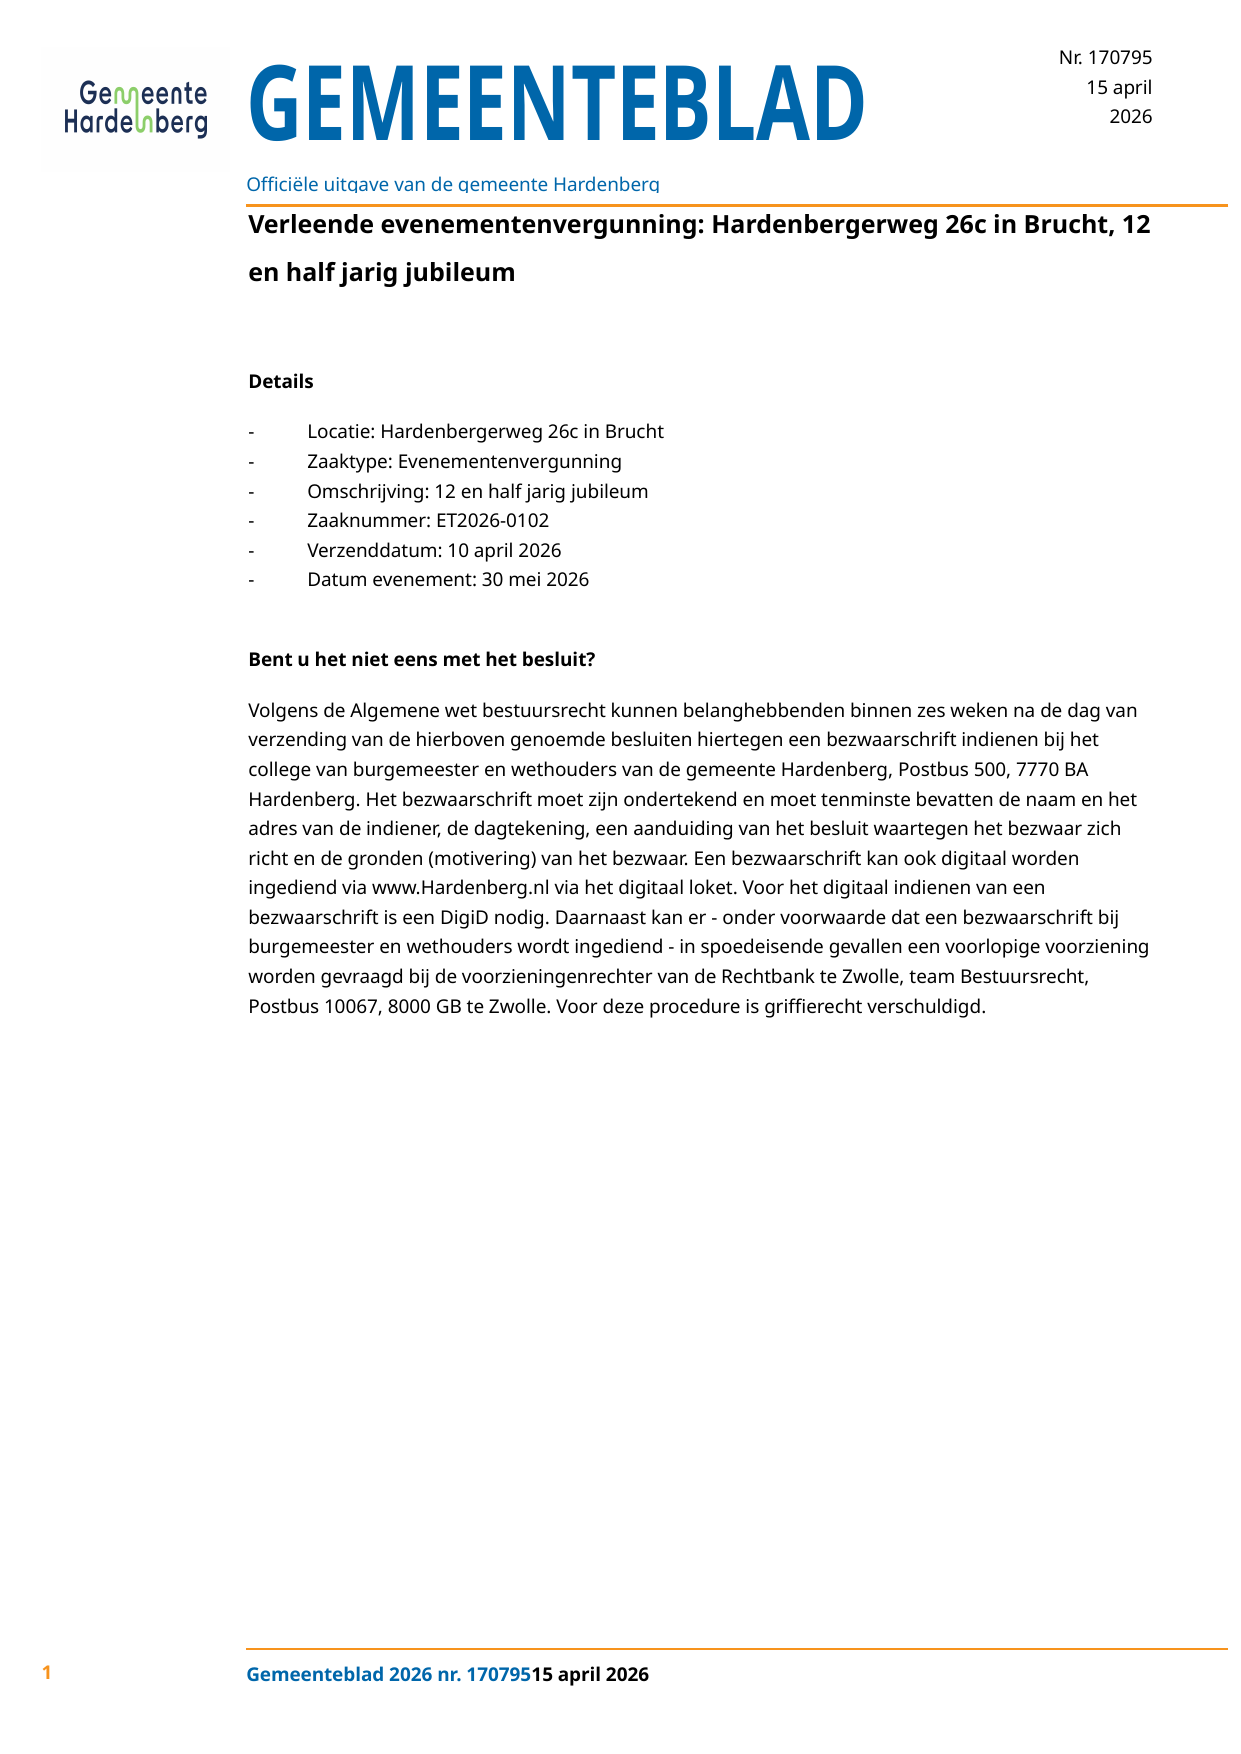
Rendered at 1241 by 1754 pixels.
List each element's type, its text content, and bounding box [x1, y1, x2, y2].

list Datum evenement: 30 mei 2026 [248, 567, 1152, 592]
text Verleende evenementenvergunning: Hardenbergerweg 26c in Brucht, 12 en half jarig jubileum [248, 207, 1152, 288]
text Bent u het niet eens met het besluit? [248, 647, 1152, 672]
list Locatie: Hardenbergerweg 26c in Brucht [248, 419, 1152, 444]
text Details [248, 368, 1152, 394]
list Zaaktype: Evenementenvergunning [248, 448, 1152, 474]
list Zaaknummer: ET2026-0102 [248, 507, 1152, 533]
list Omschrijving: 12 en half jarig jubileum [248, 478, 1152, 504]
picture [41, 47, 231, 172]
list Verzenddatum: 10 april 2026 [248, 537, 1152, 563]
text Volgens de Algemene wet bestuursrecht kunnen belanghebbenden binnen zes weken na de dag van verzending van de hierboven genoemde besluiten hiertegen een bezwaarschrift indienen bij het college van burgemeester en wethouders van de gemeente Hardenberg, Postbus 500, 7770 BA Hardenberg. Het bezwaarschrift moet zijn ondertekend en moet tenminste bevatten de naam en het adres van de indiener, de dagtekening, een aanduiding van het besluit waartegen het bezwaar zich richt en de gronden (motivering) van het bezwaar. Een bezwaarschrift kan ook digitaal worden ingediend via www.Hardenberg.nl via het digitaal loket. Voor het digitaal indienen van een bezwaarschrift is een DigiD nodig. Daarnaast kan er - onder voorwaarde dat een bezwaarschrift bij burgemeester en wethouders wordt ingediend - in spoedeisende gevallen een voorlopige voorziening worden gevraagd bij de voorzieningenrechter van de Rechtbank te Zwolle, team Bestuursrecht, Postbus 10067, 8000 GB te Zwolle. Voor deze procedure is griffierecht verschuldigd. [248, 697, 1152, 1019]
